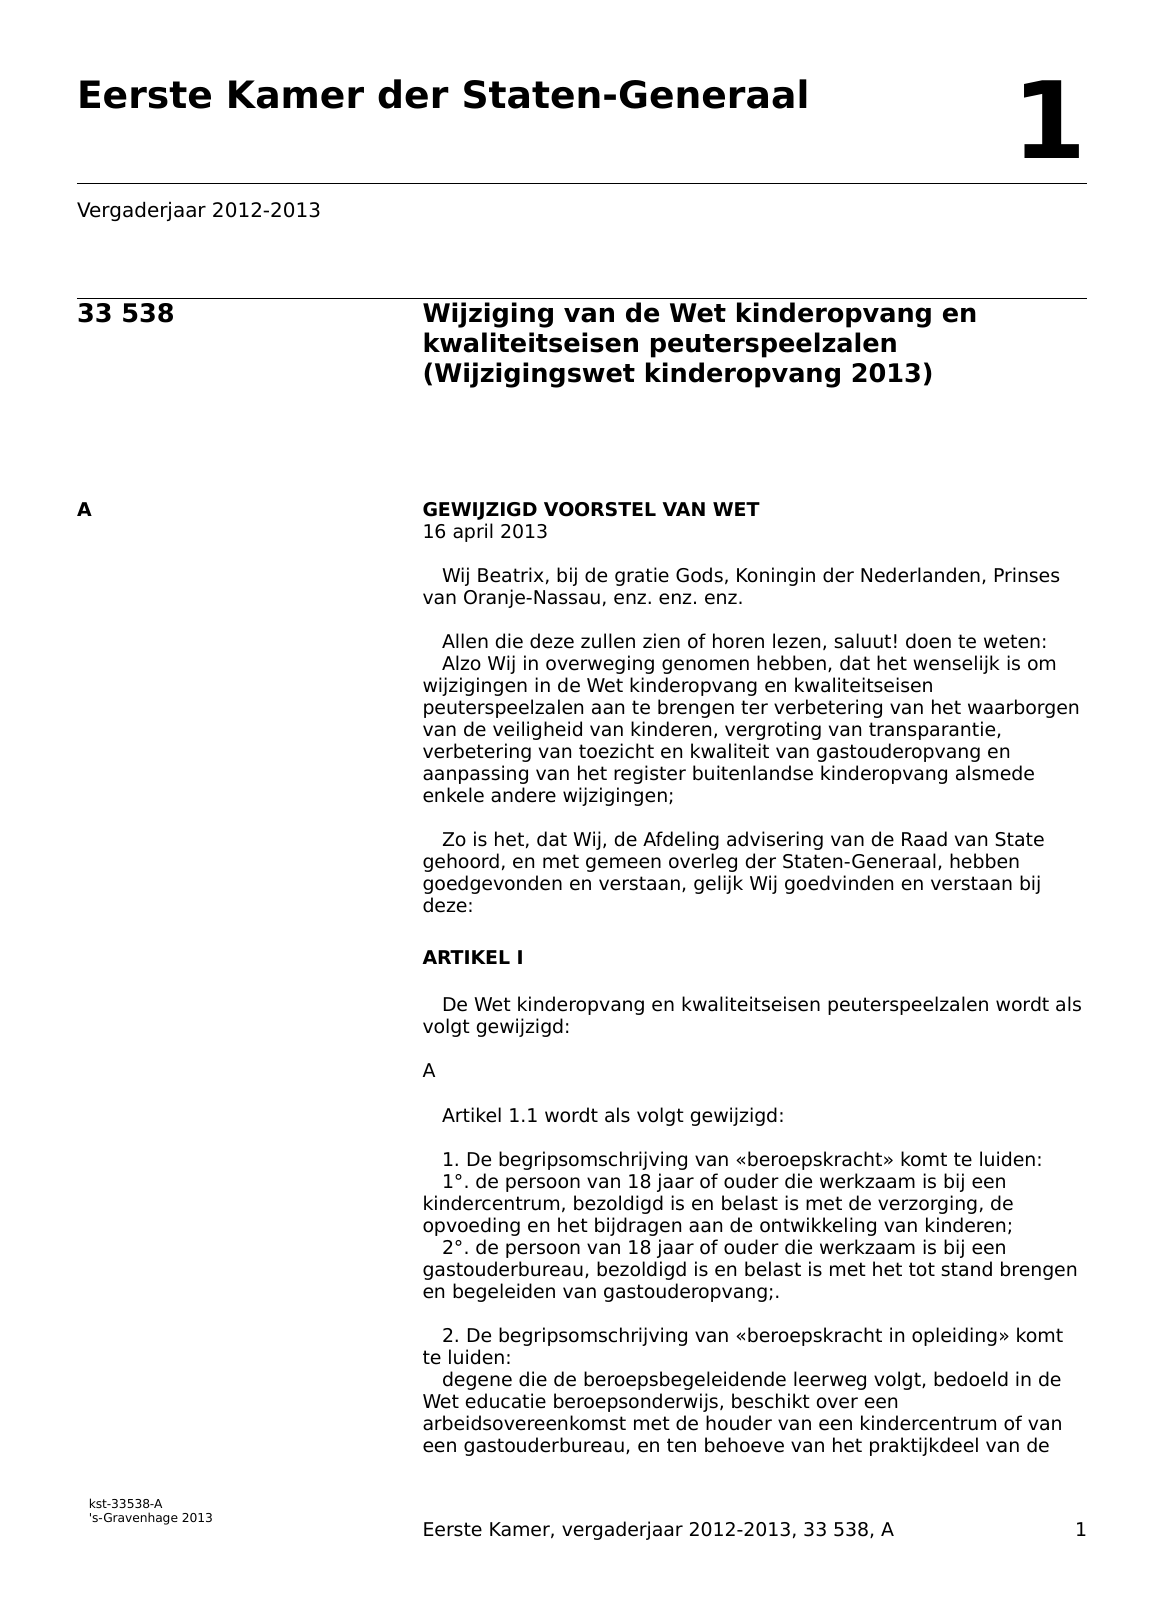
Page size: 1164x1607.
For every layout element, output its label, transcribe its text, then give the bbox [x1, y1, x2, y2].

text 's-Gravenhage 2013 [88, 1511, 323, 1525]
text 1°. de persoon van 18 jaar of ouder die werkzaam is bij een kindercentrum, bezoldigd is en belast is met de verzorging, de opvoeding en het bijdragen aan de ontwikkeling van kinderen; [422, 1171, 1087, 1237]
text Allen die deze zullen zien of horen lezen, saluut! doen te weten: [422, 631, 1087, 653]
table_header Eerste Kamer der Staten-Generaal [77, 59, 886, 183]
text A [422, 1060, 1087, 1082]
text degene die de beroepsbegeleidende leerweg volgt, bedoeld in de Wet educatie beroepsonderwijs, beschikt over een arbeidsovereenkomst met de houder van een kindercentrum of van een gastouderbureau, en ten behoeve van het praktijkdeel van de [422, 1369, 1087, 1457]
text 2°. de persoon van 18 jaar of ouder die werkzaam is bij een gastouderbureau, bezoldigd is en belast is met het tot stand brengen en begeleiden van gastouderopvang;. [422, 1237, 1087, 1303]
table_cell Vergaderjaar 2012-2013 [77, 184, 1087, 298]
text Zo is het, dat Wij, de Afdeling advisering van de Raad van State gehoord, en met gemeen overleg der Staten-Generaal, hebben goedgevonden en verstaan, gelijk Wij goedvinden en verstaan bij deze: [422, 829, 1087, 917]
subtitle A GEWIJZIGD VOORSTEL VAN WET [77, 499, 1087, 521]
text Alzo Wij in overweging genomen hebben, dat het wenselijk is om wijzigingen in de Wet kinderopvang en kwaliteitseisen peuterspeelzalen aan te brengen ter verbetering van het waarborgen van de veiligheid van kinderen, vergroting van transparantie, verbetering van toezicht en kwaliteit van gastouderopvang en aanpassing van het register buitenlandse kinderopvang alsmede enkele andere wijzigingen; [422, 653, 1087, 807]
text 1. De begripsomschrijving van «beroepskracht» komt te luiden: [422, 1149, 1087, 1171]
text Wij Beatrix, bij de gratie Gods, Koningin der Nederlanden, Prinses van Oranje-Nassau, enz. enz. enz. [422, 565, 1087, 609]
subtitle ARTIKEL I [422, 947, 1087, 969]
subtitle 33 538 Wijziging van de Wet kinderopvang en kwaliteitseisen peuterspeelzalen (Wijzigingswet kinderopvang 2013) [77, 299, 1087, 388]
text De Wet kinderopvang en kwaliteitseisen peuterspeelzalen wordt als volgt gewijzigd: [422, 994, 1087, 1038]
text Artikel 1.1 wordt als volgt gewijzigd: [422, 1104, 1087, 1127]
text kst-33538-A [88, 1497, 323, 1511]
text 16 april 2013 [422, 521, 1087, 543]
text 2. De begripsomschrijving van «beroepskracht in opleiding» komt te luiden: [422, 1325, 1087, 1369]
table_header 1 [886, 59, 1087, 183]
